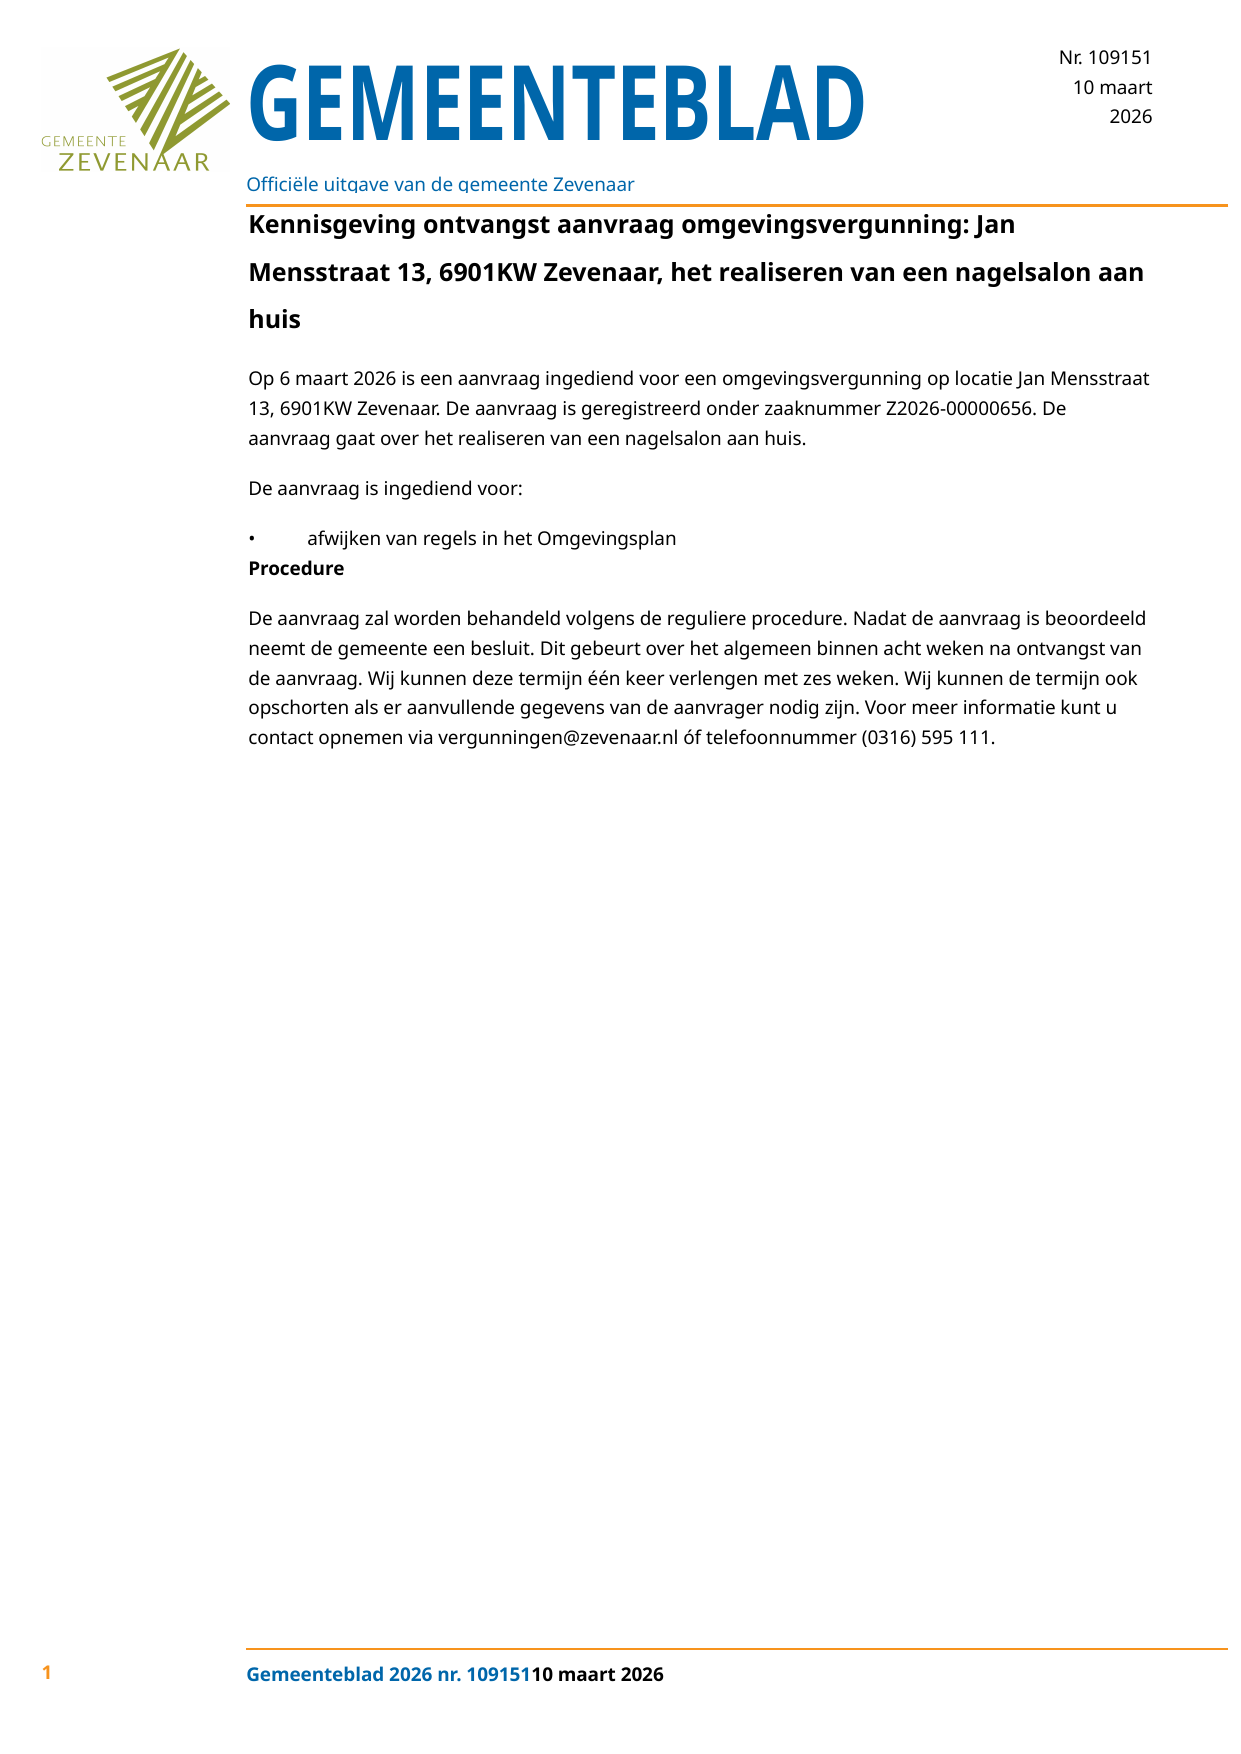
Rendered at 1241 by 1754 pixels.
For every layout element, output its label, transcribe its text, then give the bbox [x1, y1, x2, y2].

text Kennisgeving ontvangst aanvraag omgevingsvergunning: Jan Mensstraat 13, 6901KW Zevenaar, het realiseren van een nagelsalon aan huis [248, 207, 1152, 336]
text De aanvraag is ingediend voor: [248, 475, 1152, 501]
text Op 6 maart 2026 is een aanvraag ingediend voor een omgevingsvergunning op locatie Jan Mensstraat 13, 6901KW Zevenaar. De aanvraag is geregistreerd onder zaaknummer Z2026-00000656. De aanvraag gaat over het realiseren van een nagelsalon aan huis. [248, 366, 1152, 450]
picture [41, 47, 231, 172]
text De aanvraag zal worden behandeld volgens de reguliere procedure. Nadat de aanvraag is beoordeeld neemt de gemeente een besluit. Dit gebeurt over het algemeen binnen acht weken na ontvangst van de aanvraag. Wij kunnen deze termijn één keer verlengen met zes weken. Wij kunnen de termijn ook opschorten als er aanvullende gegevens van de aanvrager nodig zijn. Voor meer informatie kunt u contact opnemen via vergunningen@zevenaar.nl óf telefoonnummer (0316) 595 111. [248, 606, 1152, 749]
text Procedure [248, 555, 1152, 581]
list afwijken van regels in het Omgevingsplan [248, 526, 1152, 551]
